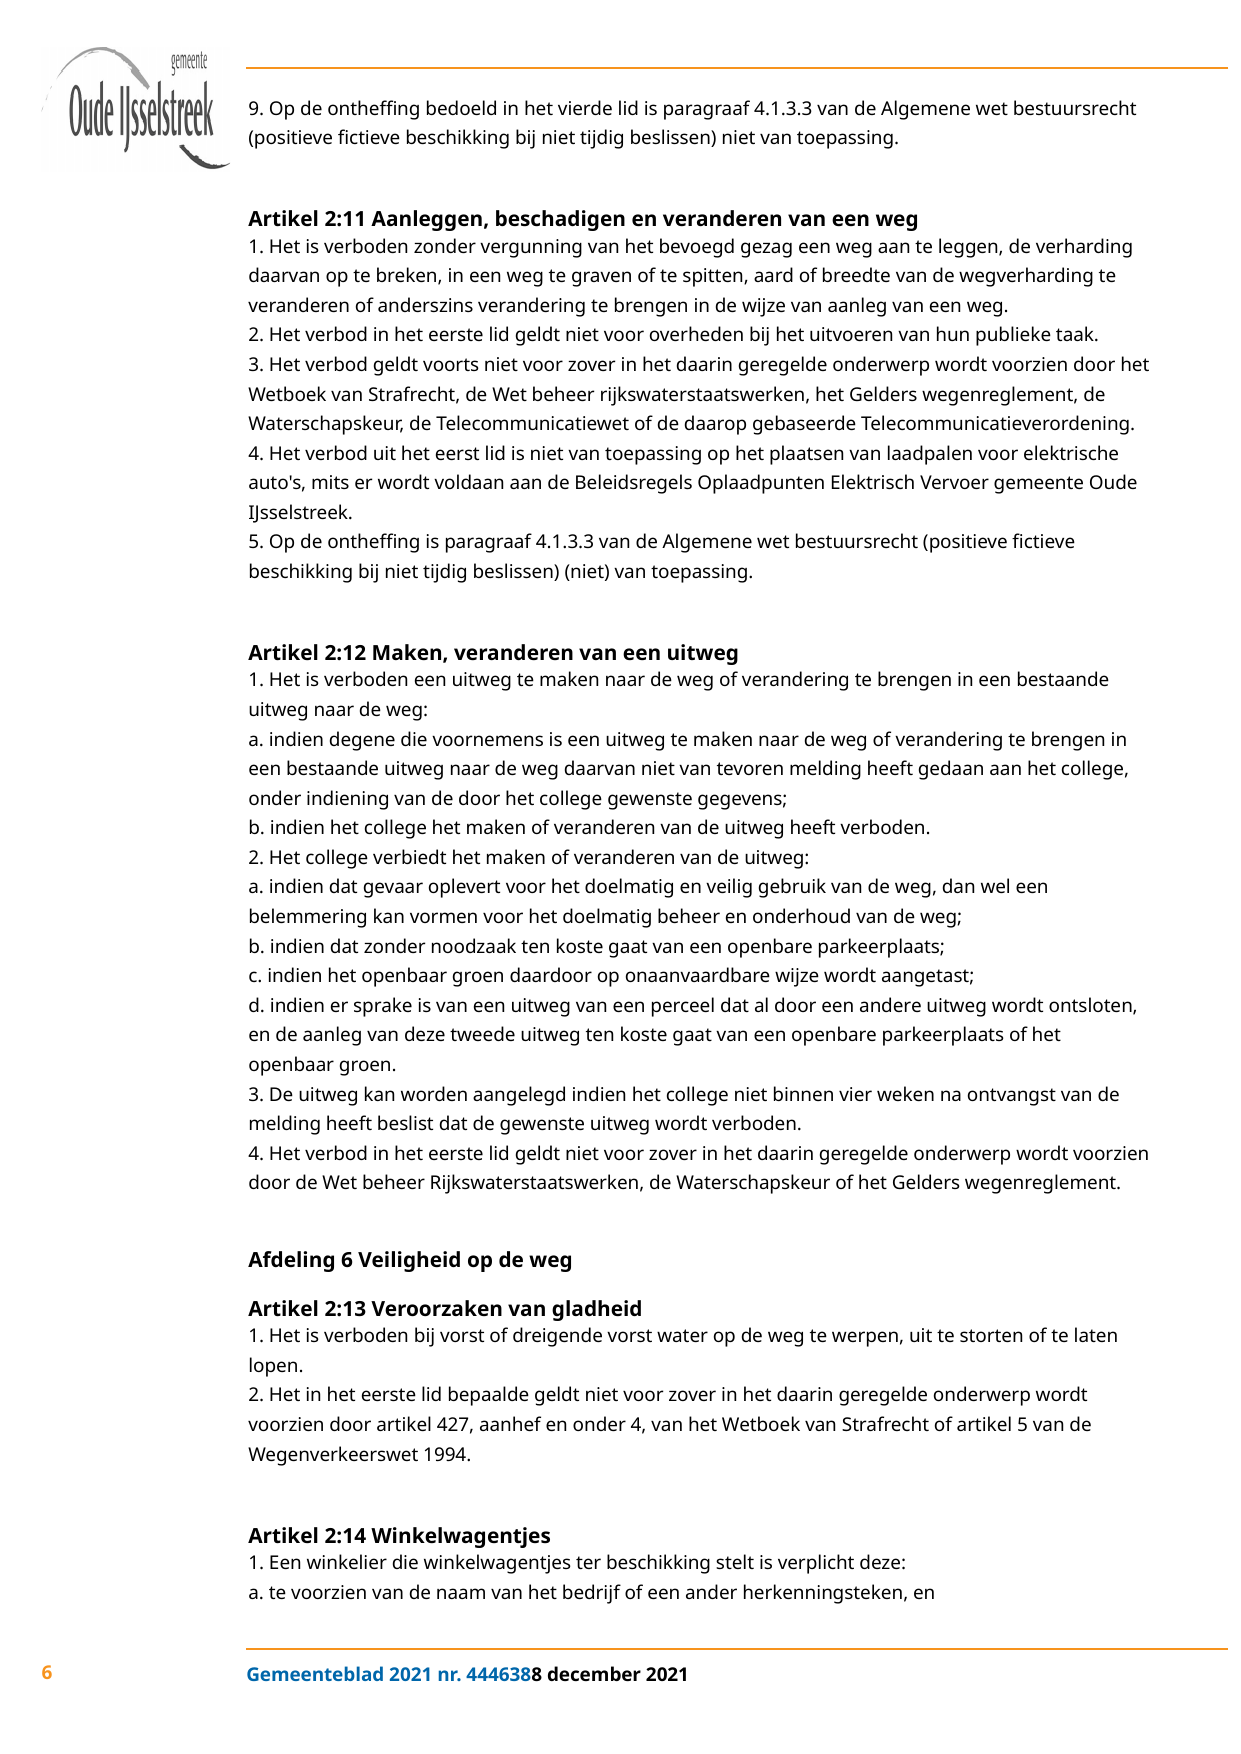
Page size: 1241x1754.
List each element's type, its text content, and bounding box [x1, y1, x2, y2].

text 5. Op de ontheffing is paragraaf 4.1.3.3 van de Algemene wet bestuursrecht (positieve fictieve beschikking bij niet tijdig beslissen) (niet) van toepassing. [248, 529, 1152, 584]
text a. indien degene die voornemens is een uitweg te maken naar de weg of verandering te brengen in een bestaande uitweg naar de weg daarvan niet van tevoren melding heeft gedaan aan het college, onder indiening van de door het college gewenste gegevens; [248, 726, 1152, 811]
text 4. Het verbod in het eerste lid geldt niet voor zover in het daarin geregelde onderwerp wordt voorzien door de Wet beheer Rijkswaterstaatswerken, de Waterschapskeur of het Gelders wegenreglement. [248, 1140, 1152, 1195]
text Artikel 2:13 Veroorzaken van gladheid [248, 1294, 1152, 1322]
text 1. Het is verboden een uitweg te maken naar de weg of verandering te brengen in een bestaande uitweg naar de weg: [248, 667, 1152, 722]
text Artikel 2:12 Maken, veranderen van een uitweg [248, 638, 1152, 667]
text 2. Het verbod in het eerste lid geldt niet voor overheden bij het uitvoeren van hun publieke taak. [248, 322, 1152, 347]
text 3. Het verbod geldt voorts niet voor zover in het daarin geregelde onderwerp wordt voorzien door het Wetboek van Strafrecht, de Wet beheer rijkswaterstaatswerken, het Gelders wegenreglement, de Waterschapskeur, de Telecommunicatiewet of de daarop gebaseerde Telecommunicatieverordening. [248, 351, 1152, 436]
text 1. Een winkelier die winkelwagentjes ter beschikking stelt is verplicht deze: [248, 1549, 1152, 1575]
text 9. Op de ontheffing bedoeld in het vierde lid is paragraaf 4.1.3.3 van de Algemene wet bestuursrecht (positieve fictieve beschikking bij niet tijdig beslissen) niet van toepassing. [248, 95, 1152, 150]
text Afdeling 6 Veiligheid op de weg [248, 1245, 1152, 1273]
text d. indien er sprake is van een uitweg van een perceel dat al door een andere uitweg wordt ontsloten, en de aanleg van deze tweede uitweg ten koste gaat van een openbare parkeerplaats of het openbaar groen. [248, 992, 1152, 1077]
text 3. De uitweg kan worden aangelegd indien het college niet binnen vier weken na ontvangst van de melding heeft beslist dat de gewenste uitweg wordt verboden. [248, 1081, 1152, 1136]
text 1. Het is verboden zonder vergunning van het bevoegd gezag een weg aan te leggen, de verharding daarvan op te breken, in een weg te graven of te spitten, aard of breedte van de wegverharding te veranderen of anderszins verandering te brengen in de wijze van aanleg van een weg. [248, 233, 1152, 318]
text 4. Het verbod uit het eerst lid is niet van toepassing op het plaatsen van laadpalen voor elektrische auto's, mits er wordt voldaan aan de Beleidsregels Oplaadpunten Elektrisch Vervoer gemeente Oude IJsselstreek. [248, 440, 1152, 525]
text a. indien dat gevaar oplevert voor het doelmatig en veilig gebruik van de weg, dan wel een belemmering kan vormen voor het doelmatig beheer en onderhoud van de weg; [248, 874, 1152, 929]
text 1. Het is verboden bij vorst of dreigende vorst water op de weg te werpen, uit te storten of te laten lopen. [248, 1322, 1152, 1378]
picture [41, 47, 231, 172]
text Artikel 2:14 Winkelwagentjes [248, 1521, 1152, 1549]
text b. indien dat zonder noodzaak ten koste gaat van een openbare parkeerplaats; [248, 933, 1152, 959]
text 2. Het college verbiedt het maken of veranderen van de uitweg: [248, 844, 1152, 870]
text 2. Het in het eerste lid bepaalde geldt niet voor zover in het daarin geregelde onderwerp wordt voorzien door artikel 427, aanhef en onder 4, van het Wetboek van Strafrecht of artikel 5 van de Wegenverkeerswet 1994. [248, 1382, 1152, 1467]
text c. indien het openbaar groen daardoor op onaanvaardbare wijze wordt aangetast; [248, 962, 1152, 988]
text a. te voorzien van de naam van het bedrijf of een ander herkenningsteken, en [248, 1579, 1152, 1604]
text b. indien het college het maken of veranderen van de uitweg heeft verboden. [248, 814, 1152, 840]
text Artikel 2:11 Aanleggen, beschadigen en veranderen van een weg [248, 204, 1152, 233]
